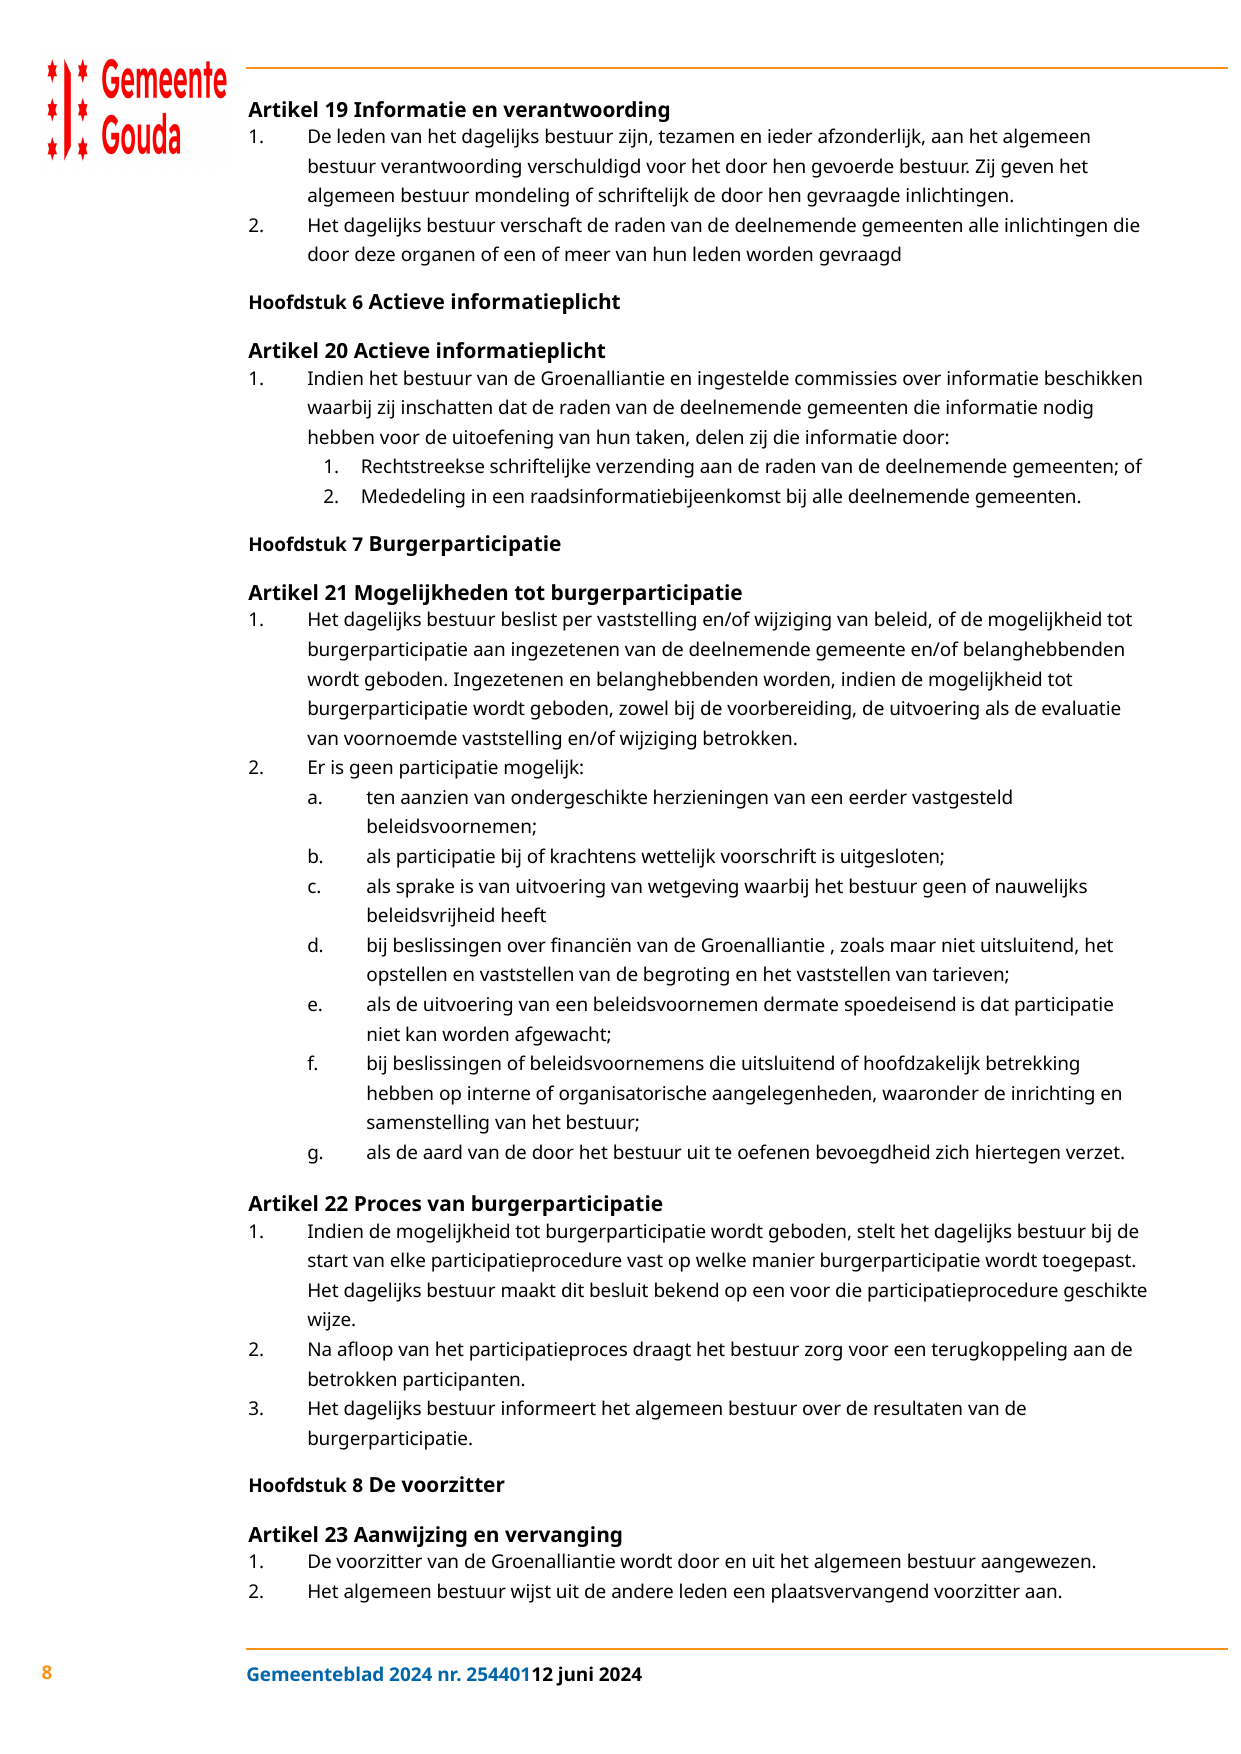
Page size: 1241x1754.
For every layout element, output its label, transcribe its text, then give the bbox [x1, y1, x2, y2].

text Hoofdstuk 6 Actieve informatieplicht [248, 287, 1152, 316]
text Artikel 22 Proces van burgerparticipatie [248, 1189, 1152, 1218]
list De leden van het dagelijks bestuur zijn, tezamen en ieder afzonderlijk, aan het algemeen bestuur verantwoording verschuldigd voor het door hen gevoerde bestuur. Zij geven het algemeen bestuur mondeling of schriftelijk de door hen gevraagde inlichtingen. [248, 123, 1152, 208]
list Het dagelijks bestuur informeert het algemeen bestuur over de resultaten van de burgerparticipatie. [248, 1395, 1152, 1451]
list als de aard van de door het bestuur uit te oefenen bevoegdheid zich hiertegen verzet. [307, 1139, 1152, 1165]
text Hoofdstuk 8 De voorzitter [248, 1471, 1152, 1499]
text Artikel 21 Mogelijkheden tot burgerparticipatie [248, 578, 1152, 607]
list Het dagelijks bestuur beslist per vaststelling en/of wijziging van beleid, of de mogelijkheid tot burgerparticipatie aan ingezetenen van de deelnemende gemeente en/of belanghebbenden wordt geboden. Ingezetenen en belanghebbenden worden, indien de mogelijkheid tot burgerparticipatie wordt geboden, zowel bij de voorbereiding, de uitvoering als de evaluatie van voornoemde vaststelling en/of wijziging betrokken. [248, 607, 1152, 751]
list als participatie bij of krachtens wettelijk voorschrift is uitgesloten; [307, 843, 1152, 869]
list Het dagelijks bestuur verschaft de raden van de deelnemende gemeenten alle inlichtingen die door deze organen of een of meer van hun leden worden gevraagd [248, 212, 1152, 267]
text Hoofdstuk 7 Burgerparticipatie [248, 529, 1152, 557]
list Na afloop van het participatieproces draagt het bestuur zorg voor een terugkoppeling aan de betrokken participanten. [248, 1336, 1152, 1392]
text Artikel 19 Informatie en verantwoording [248, 95, 1152, 123]
list De voorzitter van de Groenalliantie wordt door en uit het algemeen bestuur aangewezen. [248, 1548, 1152, 1574]
list bij beslissingen over financiën van de Groenalliantie , zoals maar niet uitsluitend, het opstellen en vaststellen van de begroting en het vaststellen van tarieven; [307, 932, 1152, 987]
text Artikel 23 Aanwijzing en vervanging [248, 1520, 1152, 1548]
list Indien het bestuur van de Groenalliantie en ingestelde commissies over informatie beschikken waarbij zij inschatten dat de raden van de deelnemende gemeenten die informatie nodig hebben voor de uitoefening van hun taken, delen zij die informatie door: [248, 365, 1152, 450]
list ten aanzien van ondergeschikte herzieningen van een eerder vastgesteld beleidsvoornemen; [307, 784, 1152, 839]
text Artikel 20 Actieve informatieplicht [248, 336, 1152, 365]
list als de uitvoering van een beleidsvoornemen dermate spoedeisend is dat participatie niet kan worden afgewacht; [307, 991, 1152, 1046]
list Er is geen participatie mogelijk: [248, 754, 1152, 780]
picture [41, 47, 231, 172]
list als sprake is van uitvoering van wetgeving waarbij het bestuur geen of nauwelijks beleidsvrijheid heeft [307, 873, 1152, 928]
list Mededeling in een raadsinformatiebijeenkomst bij alle deelnemende gemeenten. [323, 483, 1152, 509]
list Het algemeen bestuur wijst uit de andere leden een plaatsvervangend voorzitter aan. [248, 1578, 1152, 1604]
list Rechtstreekse schriftelijke verzending aan de raden van de deelnemende gemeenten; of [323, 454, 1152, 479]
list bij beslissingen of beleidsvoornemens die uitsluitend of hoofdzakelijk betrekking hebben op interne of organisatorische aangelegenheden, waaronder de inrichting en samenstelling van het bestuur; [307, 1050, 1152, 1135]
list Indien de mogelijkheid tot burgerparticipatie wordt geboden, stelt het dagelijks bestuur bij de start van elke participatieprocedure vast op welke manier burgerparticipatie wordt toegepast. Het dagelijks bestuur maakt dit besluit bekend op een voor die participatieprocedure geschikte wijze. [248, 1218, 1152, 1332]
